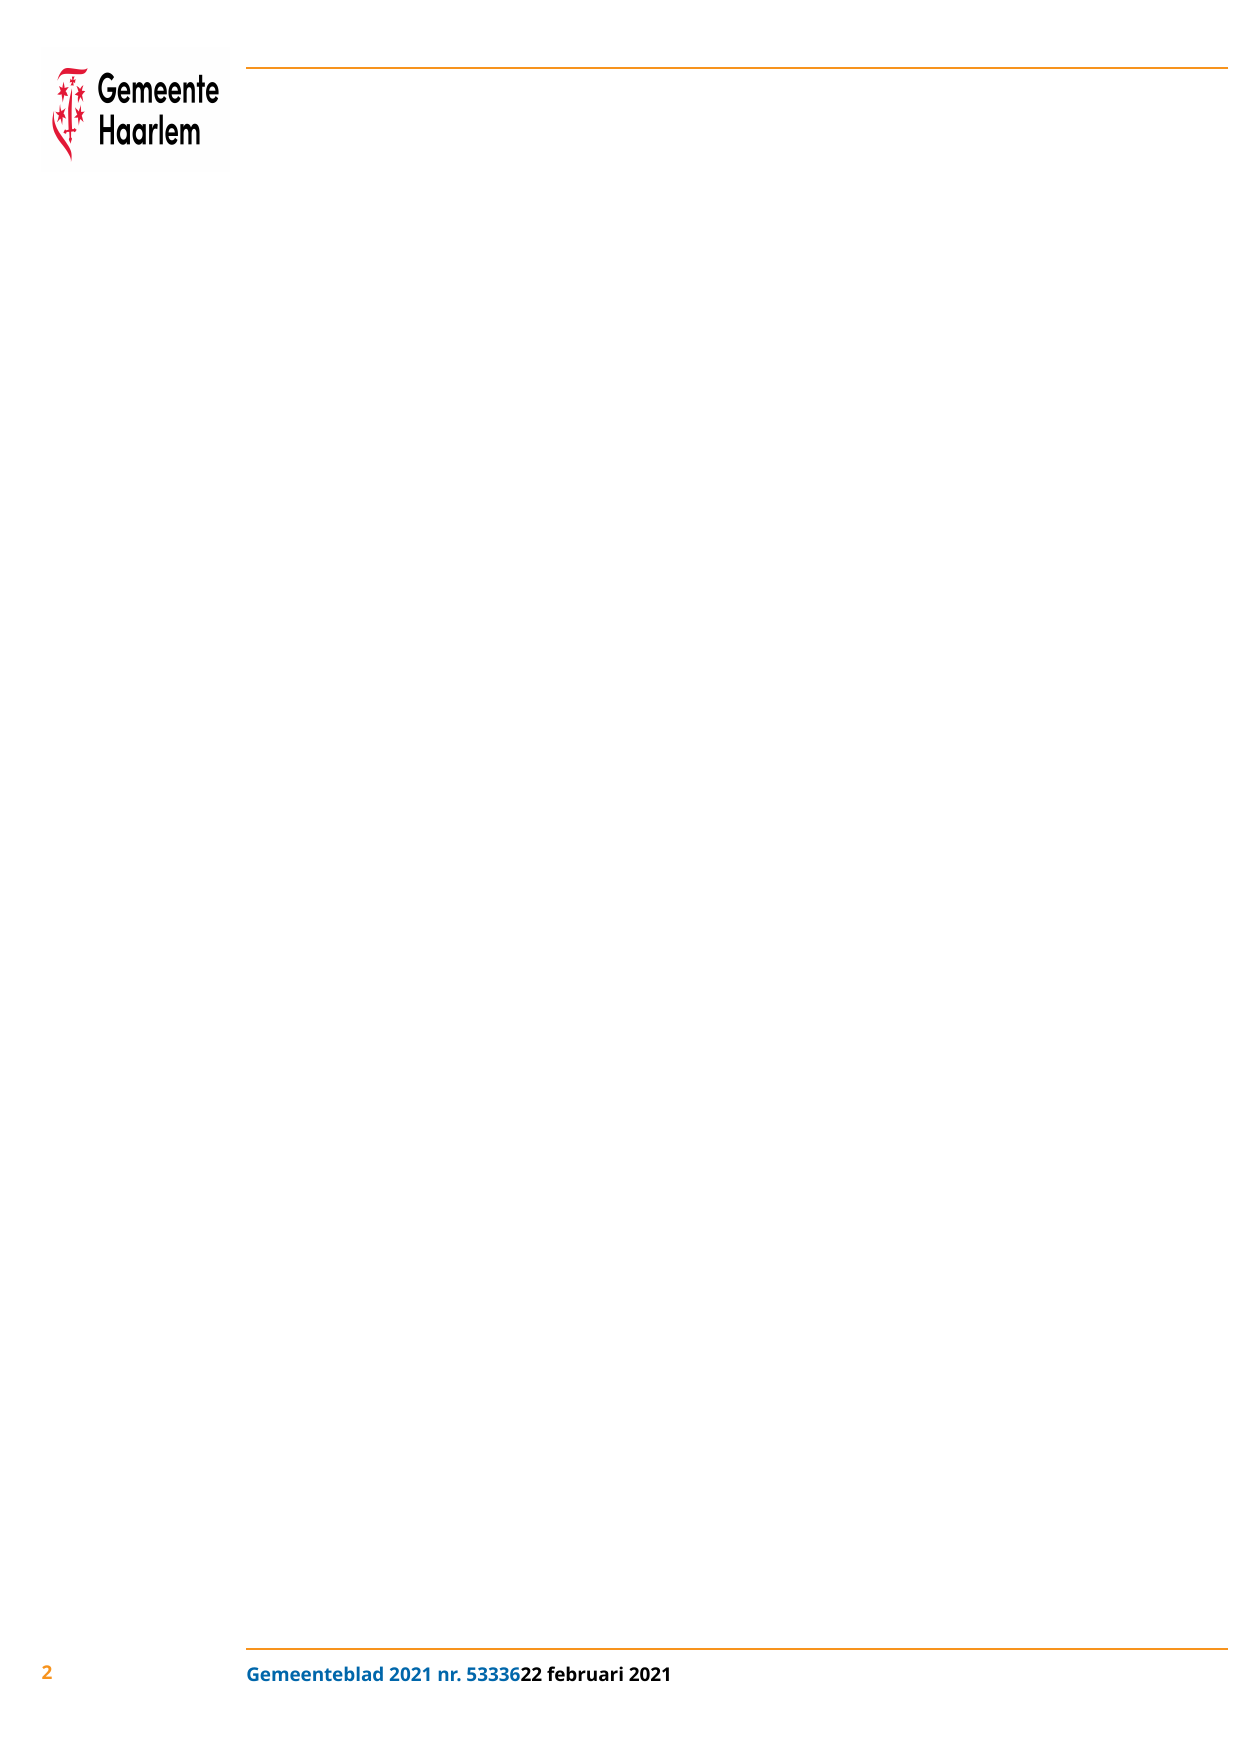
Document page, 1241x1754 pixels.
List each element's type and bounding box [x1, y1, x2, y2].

picture [41, 47, 231, 172]
